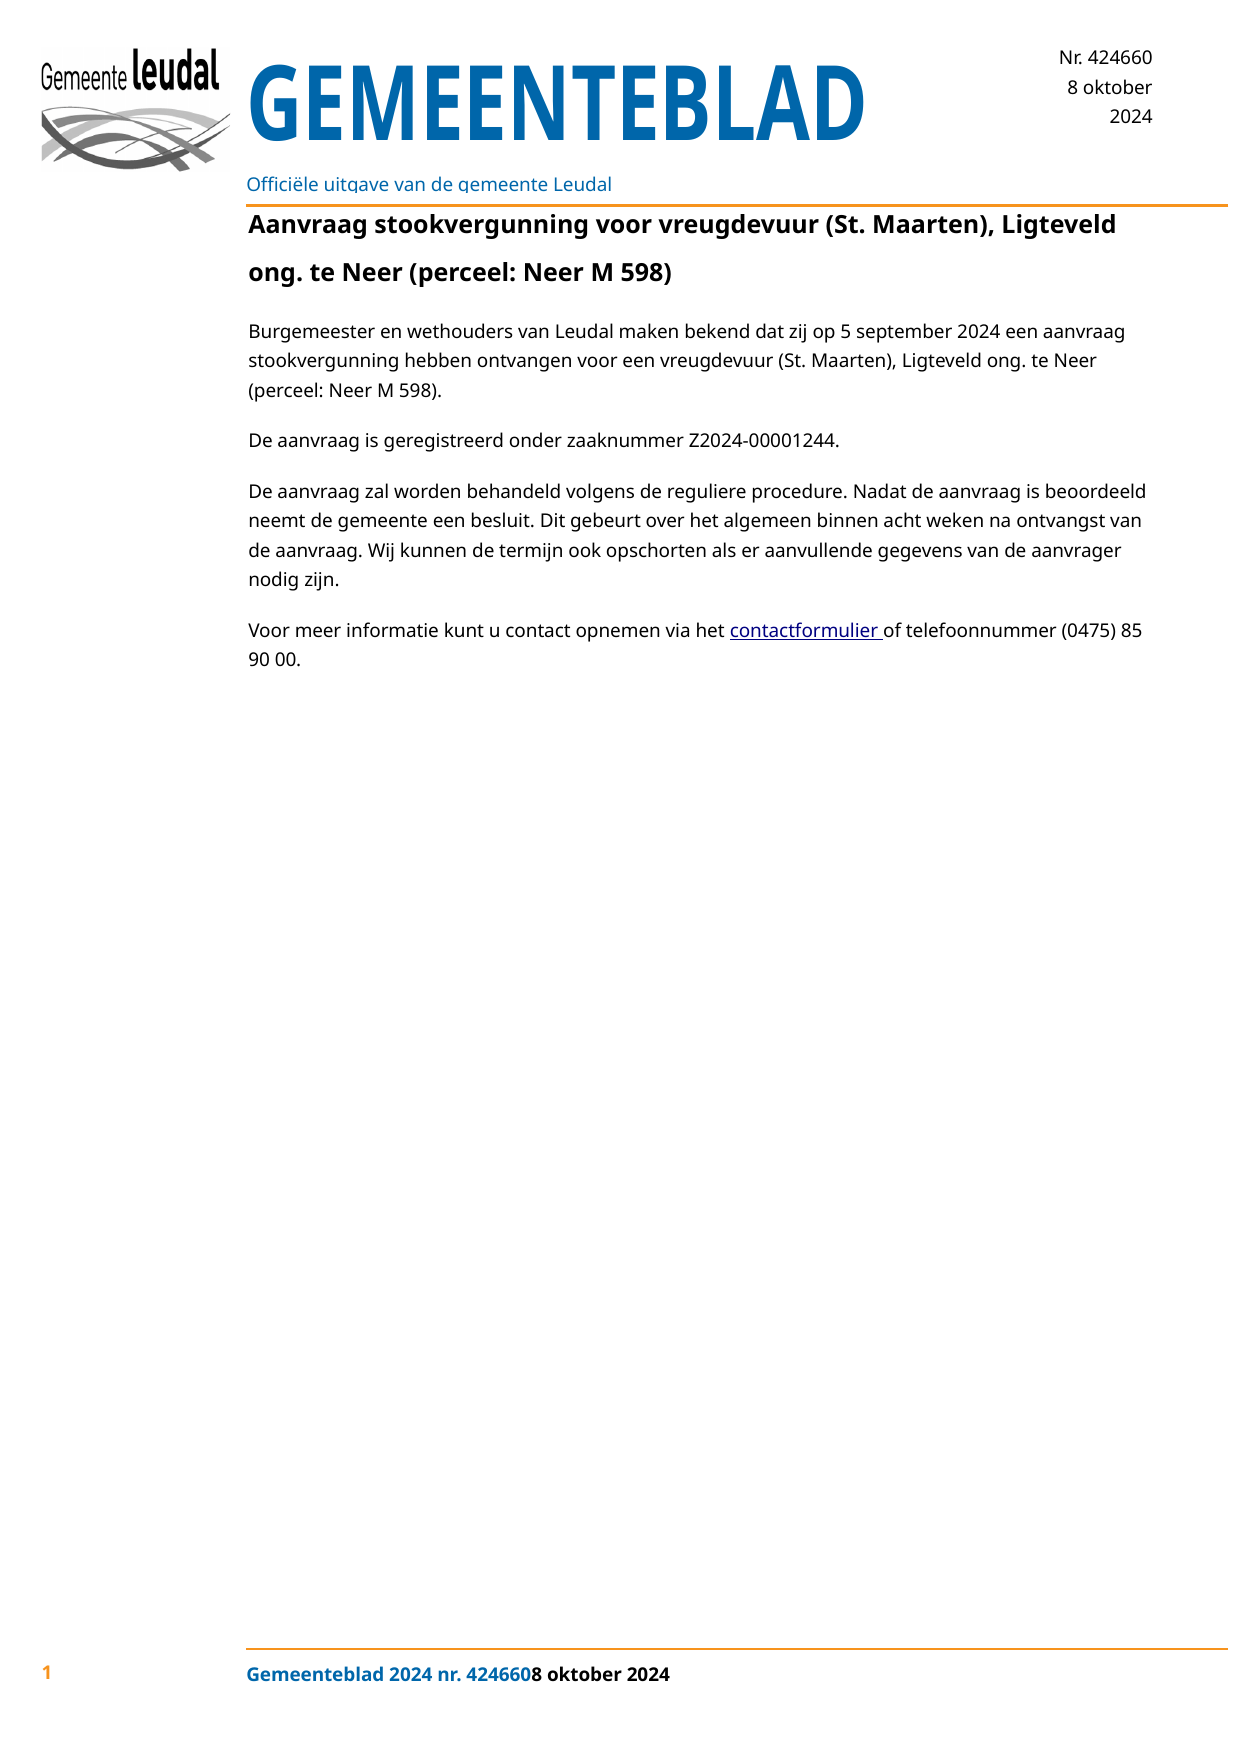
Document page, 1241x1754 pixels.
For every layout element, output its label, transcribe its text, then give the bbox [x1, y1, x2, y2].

text Voor meer informatie kunt u contact opnemen via het contactformulier of telefoonnummer (0475) 85 90 00. [248, 617, 1152, 672]
text De aanvraag is geregistreerd onder zaaknummer Z2024-00001244. [248, 427, 1152, 453]
text Aanvraag stookvergunning voor vreugdevuur (St. Maarten), Ligteveld ong. te Neer (perceel: Neer M 598) [248, 207, 1152, 288]
text Burgemeester en wethouders van Leudal maken bekend dat zij op 5 september 2024 een aanvraag stookvergunning hebben ontvangen voor een vreugdevuur (St. Maarten), Ligteveld ong. te Neer (perceel: Neer M 598). [248, 318, 1152, 403]
text De aanvraag zal worden behandeld volgens de reguliere procedure. Nadat de aanvraag is beoordeeld neemt de gemeente een besluit. Dit gebeurt over het algemeen binnen acht weken na ontvangst van de aanvraag. Wij kunnen de termijn ook opschorten als er aanvullende gegevens van de aanvrager nodig zijn. [248, 478, 1152, 592]
picture [41, 47, 231, 172]
